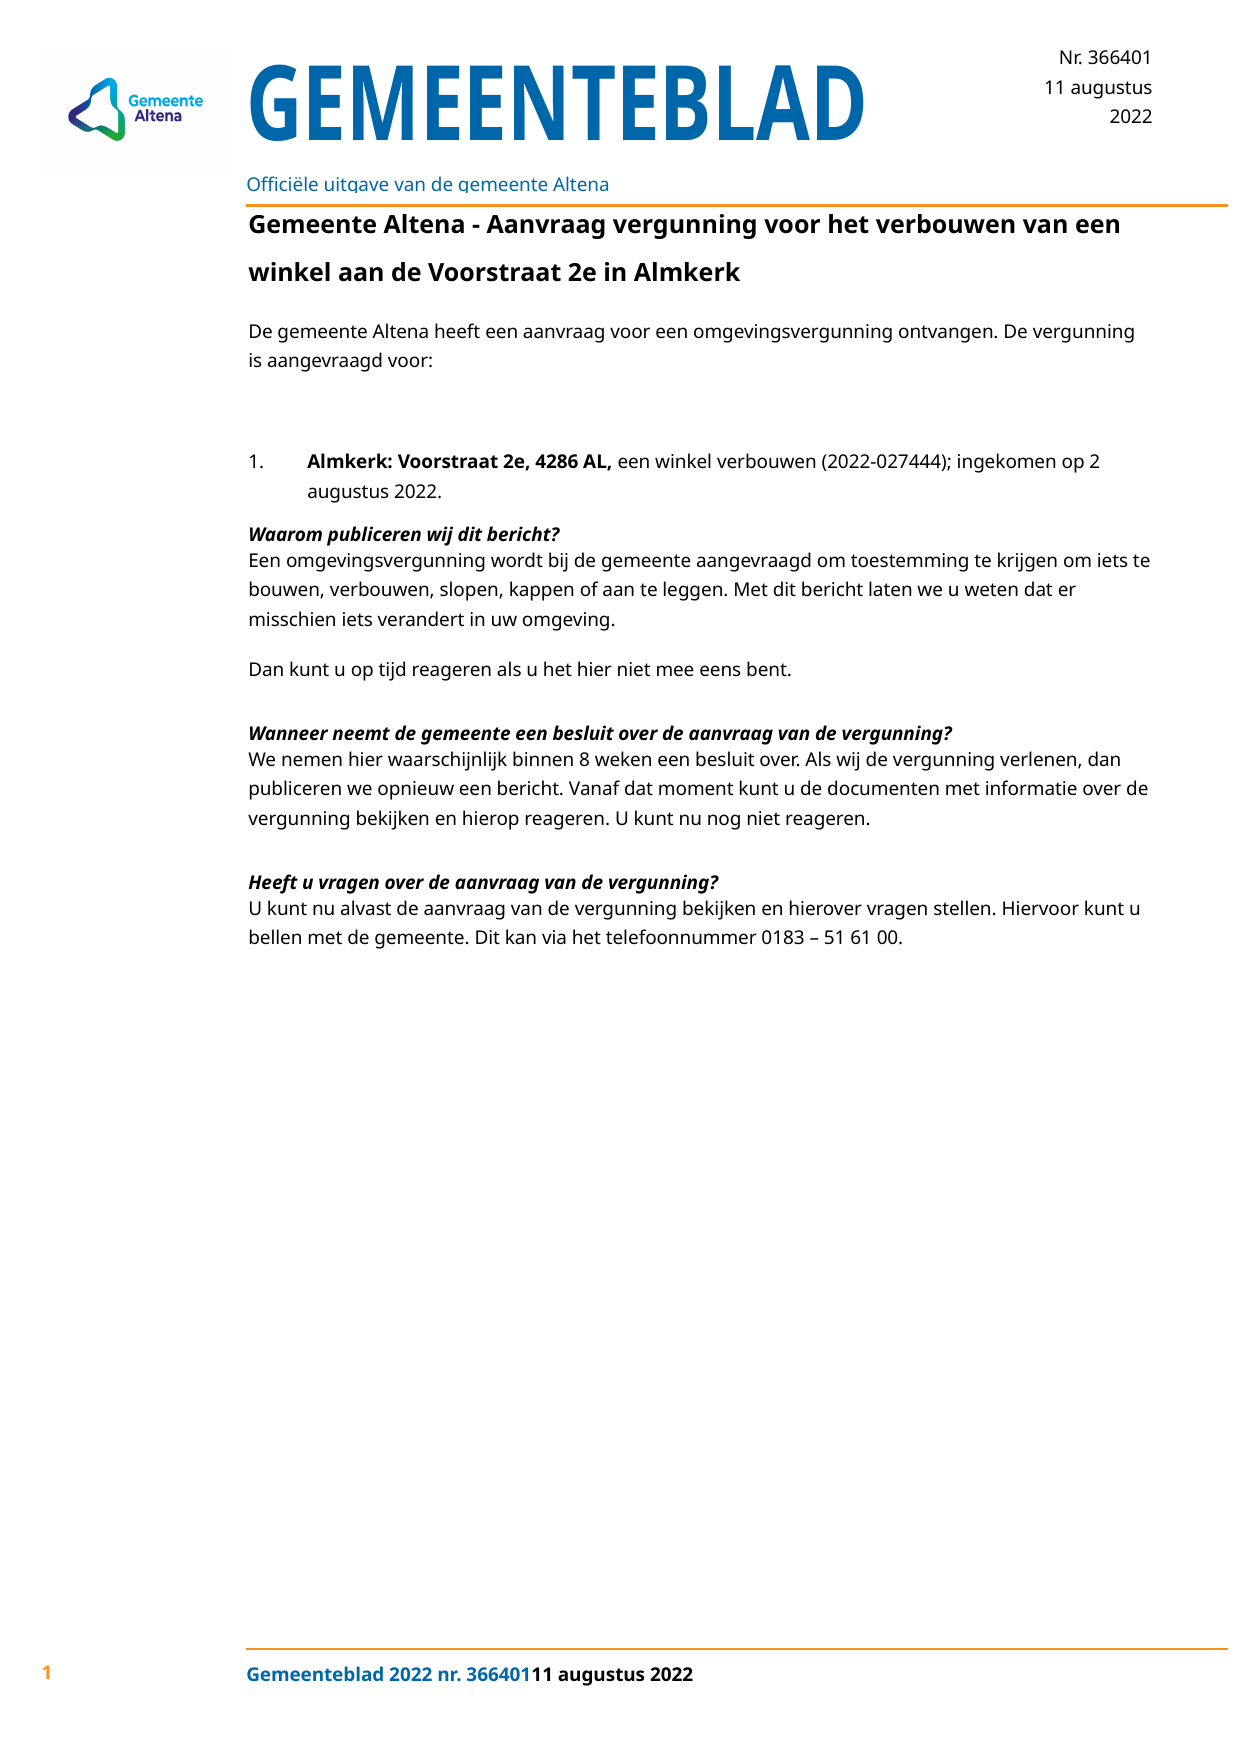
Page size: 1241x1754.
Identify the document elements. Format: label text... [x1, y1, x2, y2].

text De gemeente Altena heeft een aanvraag voor een omgevingsvergunning ontvangen. De vergunning is aangevraagd voor: [248, 318, 1152, 373]
text U kunt nu alvast de aanvraag van de vergunning bekijken en hierover vragen stellen. Hiervoor kunt u bellen met de gemeente. Dit kan via het telefoonnummer 0183 – 51 61 00. [248, 895, 1152, 950]
picture [41, 47, 231, 172]
text Waarom publiceren wij dit bericht? [248, 521, 1152, 547]
text Dan kunt u op tijd reageren als u het hier niet mee eens bent. [248, 656, 1152, 682]
text Heeft u vragen over de aanvraag van de vergunning? [248, 869, 1152, 895]
text Een omgevingsvergunning wordt bij de gemeente aangevraagd om toestemming te krijgen om iets te bouwen, verbouwen, slopen, kappen of aan te leggen. Met dit bericht laten we u weten dat er misschien iets verandert in uw omgeving. [248, 547, 1152, 632]
text We nemen hier waarschijnlijk binnen 8 weken een besluit over. Als wij de vergunning verlenen, dan publiceren we opnieuw een bericht. Vanaf dat moment kunt u de documenten met informatie over de vergunning bekijken en hierop reageren. U kunt nu nog niet reageren. [248, 746, 1152, 831]
text Gemeente Altena - Aanvraag vergunning voor het verbouwen van een winkel aan de Voorstraat 2e in Almkerk [248, 207, 1152, 288]
text Wanneer neemt de gemeente een besluit over de aanvraag van de vergunning? [248, 720, 1152, 746]
list Almkerk: Voorstraat 2e, 4286 AL, een winkel verbouwen (2022-027444); ingekomen op 2 augustus 2022. [248, 448, 1152, 504]
